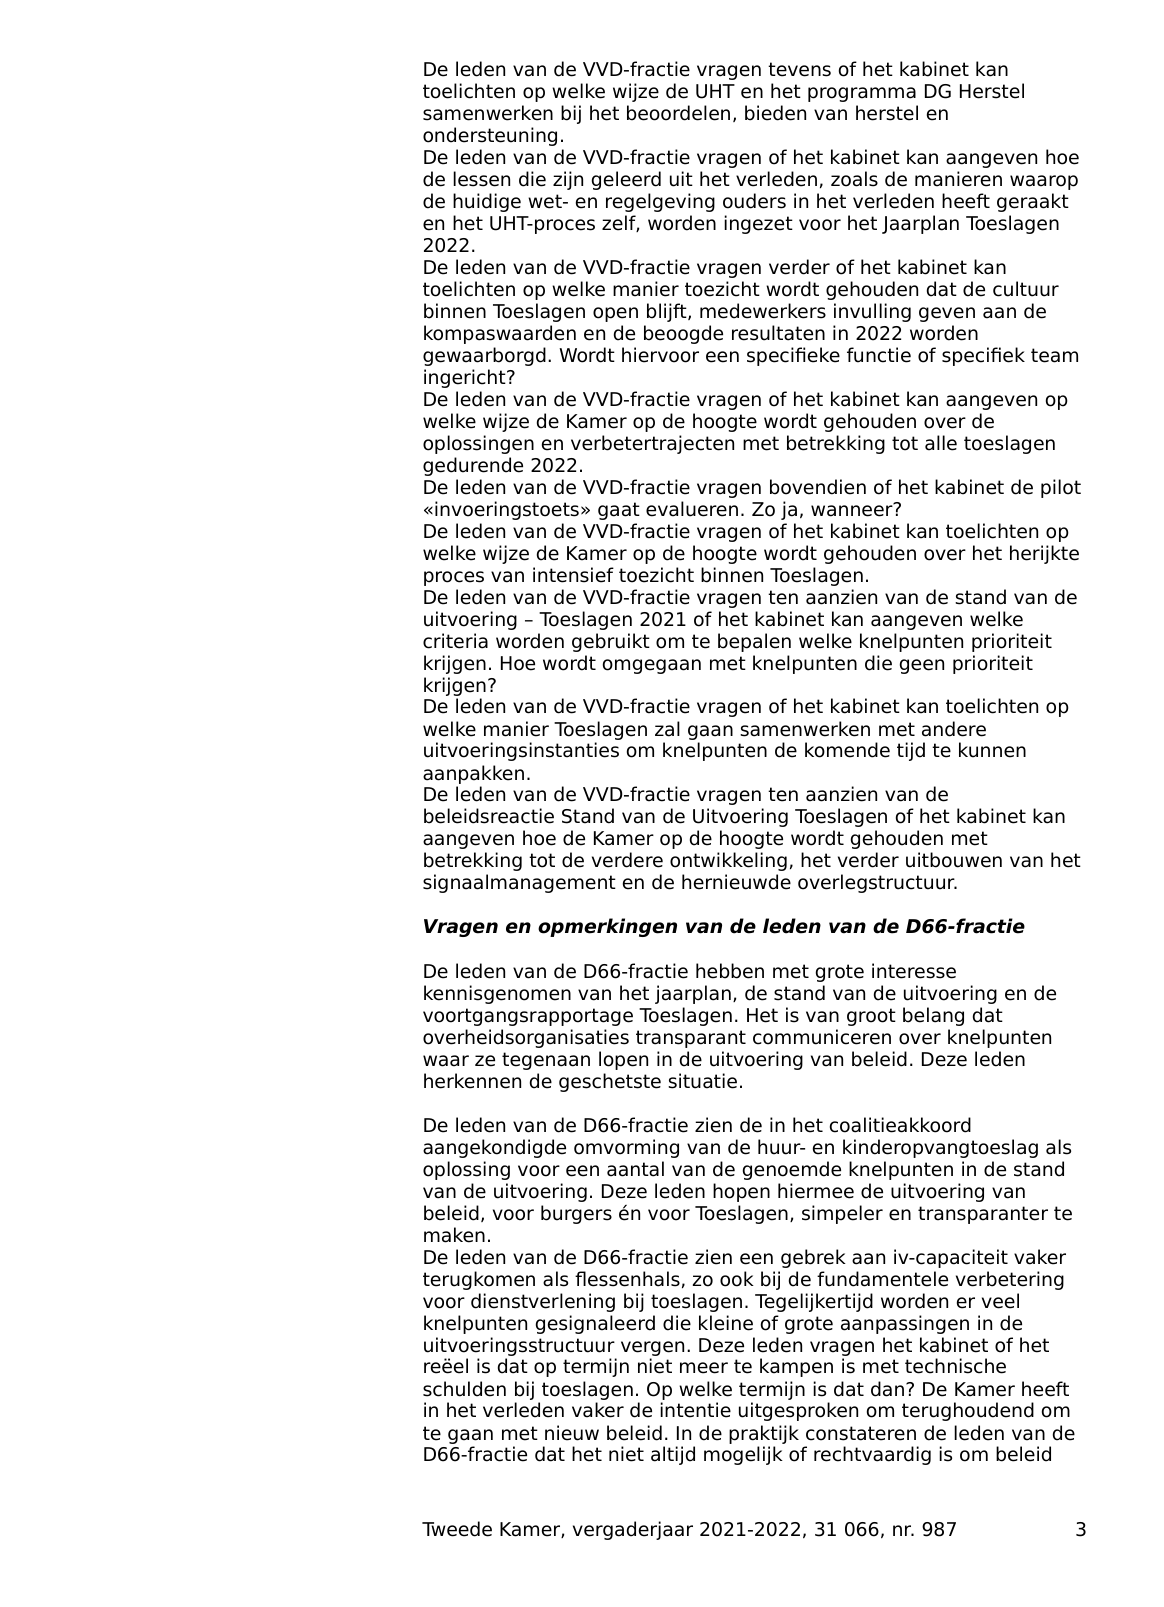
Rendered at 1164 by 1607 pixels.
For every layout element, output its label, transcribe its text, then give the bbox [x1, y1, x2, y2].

text De leden van de VVD-fractie vragen tevens of het kabinet kan toelichten op welke wijze de UHT en het programma DG Herstel samenwerken bij het beoordelen, bieden van herstel en ondersteuning. [422, 59, 1087, 147]
text De leden van de VVD-fractie vragen of het kabinet kan aangeven hoe de lessen die zijn geleerd uit het verleden, zoals de manieren waarop de huidige wet- en regelgeving ouders in het verleden heeft geraakt en het UHT-proces zelf, worden ingezet voor het Jaarplan Toeslagen 2022. [422, 147, 1087, 257]
text De leden van de VVD-fractie vragen of het kabinet kan aangeven op welke wijze de Kamer op de hoogte wordt gehouden over de oplossingen en verbetertrajecten met betrekking tot alle toeslagen gedurende 2022. [422, 389, 1087, 477]
text De leden van de VVD-fractie vragen ten aanzien van de beleidsreactie Stand van de Uitvoering Toeslagen of het kabinet kan aangeven hoe de Kamer op de hoogte wordt gehouden met betrekking tot de verdere ontwikkeling, het verder uitbouwen van het signaalmanagement en de hernieuwde overlegstructuur. [422, 784, 1087, 894]
text De leden van de VVD-fractie vragen of het kabinet kan toelichten op welke wijze de Kamer op de hoogte wordt gehouden over het herijkte proces van intensief toezicht binnen Toeslagen. [422, 521, 1087, 587]
subtitle Vragen en opmerkingen van de leden van de D66-fractie [422, 916, 1087, 938]
text De leden van de VVD-fractie vragen ten aanzien van de stand van de uitvoering – Toeslagen 2021 of het kabinet kan aangeven welke criteria worden gebruikt om te bepalen welke knelpunten prioriteit krijgen. Hoe wordt omgegaan met knelpunten die geen prioriteit krijgen? [422, 587, 1087, 696]
text De leden van de D66-fractie hebben met grote interesse kennisgenomen van het jaarplan, de stand van de uitvoering en de voortgangsrapportage Toeslagen. Het is van groot belang dat overheidsorganisaties transparant communiceren over knelpunten waar ze tegenaan lopen in de uitvoering van beleid. Deze leden herkennen de geschetste situatie. [422, 961, 1087, 1092]
text De leden van de D66-fractie zien de in het coalitieakkoord aangekondigde omvorming van de huur- en kinderopvangtoeslag als oplossing voor een aantal van de genoemde knelpunten in de stand van de uitvoering. Deze leden hopen hiermee de uitvoering van beleid, voor burgers én voor Toeslagen, simpeler en transparanter te maken. [422, 1115, 1087, 1247]
text De leden van de D66-fractie zien een gebrek aan iv-capaciteit vaker terugkomen als flessenhals, zo ook bij de fundamentele verbetering voor dienstverlening bij toeslagen. Tegelijkertijd worden er veel knelpunten gesignaleerd die kleine of grote aanpassingen in de uitvoeringsstructuur vergen. Deze leden vragen het kabinet of het reëel is dat op termijn niet meer te kampen is met technische schulden bij toeslagen. Op welke termijn is dat dan? De Kamer heeft in het verleden vaker de intentie uitgesproken om terughoudend om te gaan met nieuw beleid. In de praktijk constateren de leden van de D66-fractie dat het niet altijd mogelijk of rechtvaardig is om beleid [422, 1247, 1087, 1466]
text De leden van de VVD-fractie vragen of het kabinet kan toelichten op welke manier Toeslagen zal gaan samenwerken met andere uitvoeringsinstanties om knelpunten de komende tijd te kunnen aanpakken. [422, 696, 1087, 784]
text De leden van de VVD-fractie vragen verder of het kabinet kan toelichten op welke manier toezicht wordt gehouden dat de cultuur binnen Toeslagen open blijft, medewerkers invulling geven aan de kompaswaarden en de beoogde resultaten in 2022 worden gewaarborgd. Wordt hiervoor een specifieke functie of specifiek team ingericht? [422, 257, 1087, 389]
text De leden van de VVD-fractie vragen bovendien of het kabinet de pilot «invoeringstoets» gaat evalueren. Zo ja, wanneer? [422, 477, 1087, 521]
